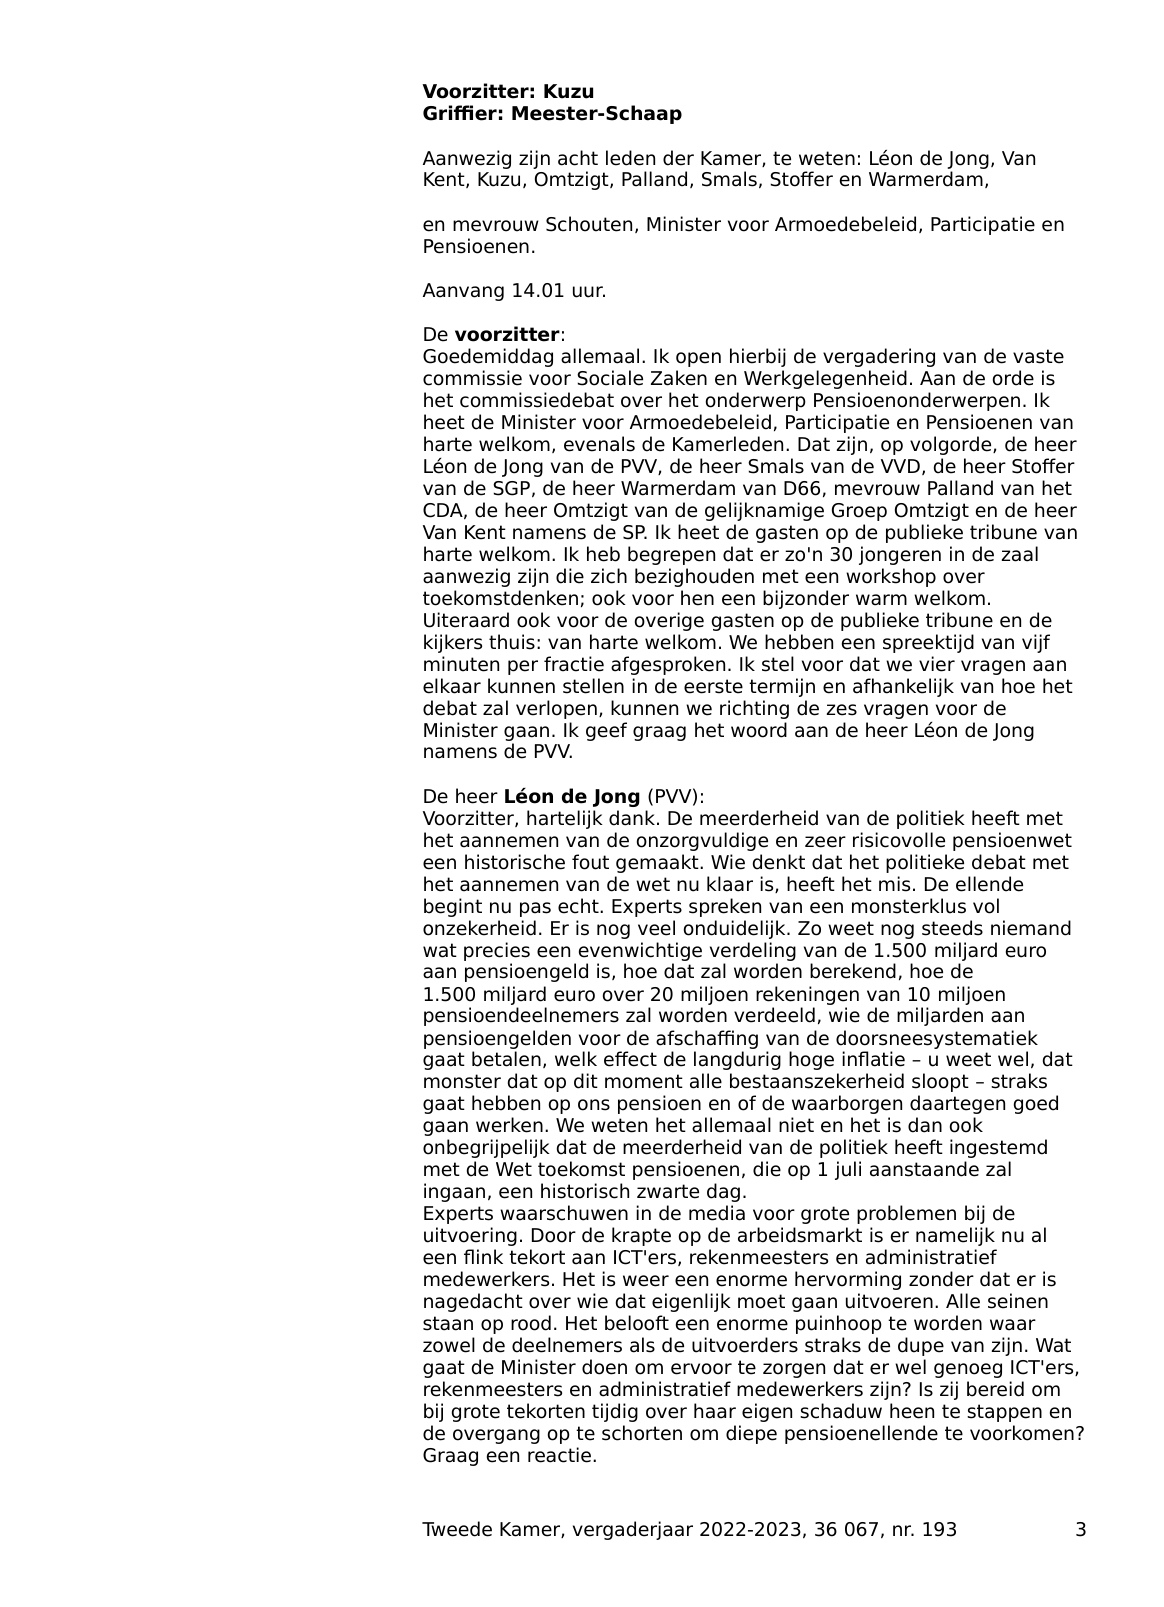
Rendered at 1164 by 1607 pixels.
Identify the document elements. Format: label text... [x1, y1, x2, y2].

text Aanwezig zijn acht leden der Kamer, te weten: Léon de Jong, Van Kent, Kuzu, Omtzigt, Palland, Smals, Stoffer en Warmerdam, [422, 147, 1087, 191]
text en mevrouw Schouten, Minister voor Armoedebeleid, Participatie en Pensioenen. [422, 213, 1087, 257]
text Experts waarschuwen in de media voor grote problemen bij de uitvoering. Door de krapte op de arbeidsmarkt is er namelijk nu al een flink tekort aan ICT'ers, rekenmeesters en administratief medewerkers. Het is weer een enorme hervorming zonder dat er is nagedacht over wie dat eigenlijk moet gaan uitvoeren. Alle seinen staan op rood. Het belooft een enorme puinhoop te worden waar zowel de deelnemers als de uitvoerders straks de dupe van zijn. Wat gaat de Minister doen om ervoor te zorgen dat er wel genoeg ICT'ers, rekenmeesters en administratief medewerkers zijn? Is zij bereid om bij grote tekorten tijdig over haar eigen schaduw heen te stappen en de overgang op te schorten om diepe pensioenellende te voorkomen? Graag een reactie. [422, 1203, 1087, 1467]
text Aanvang 14.01 uur. [422, 280, 1087, 302]
text Voorzitter: Kuzu [422, 81, 1087, 103]
text Goedemiddag allemaal. Ik open hierbij de vergadering van de vaste commissie voor Sociale Zaken en Werkgelegenheid. Aan de orde is het commissiedebat over het onderwerp Pensioenonderwerpen. Ik heet de Minister voor Armoedebeleid, Participatie en Pensioenen van harte welkom, evenals de Kamerleden. Dat zijn, op volgorde, de heer Léon de Jong van de PVV, de heer Smals van de VVD, de heer Stoffer van de SGP, de heer Warmerdam van D66, mevrouw Palland van het CDA, de heer Omtzigt van de gelijknamige Groep Omtzigt en de heer Van Kent namens de SP. Ik heet de gasten op de publieke tribune van harte welkom. Ik heb begrepen dat er zo'n 30 jongeren in de zaal aanwezig zijn die zich bezighouden met een workshop over toekomstdenken; ook voor hen een bijzonder warm welkom. Uiteraard ook voor de overige gasten op de publieke tribune en de kijkers thuis: van harte welkom. We hebben een spreektijd van vijf minuten per fractie afgesproken. Ik stel voor dat we vier vragen aan elkaar kunnen stellen in de eerste termijn en afhankelijk van hoe het debat zal verlopen, kunnen we richting de zes vragen voor de Minister gaan. Ik geef graag het woord aan de heer Léon de Jong namens de PVV. [422, 346, 1087, 763]
text De heer Léon de Jong (PVV): [422, 786, 1087, 808]
text Griffier: Meester-Schaap [422, 103, 1087, 125]
text Voorzitter, hartelijk dank. De meerderheid van de politiek heeft met het aannemen van de onzorgvuldige en zeer risicovolle pensioenwet een historische fout gemaakt. Wie denkt dat het politieke debat met het aannemen van de wet nu klaar is, heeft het mis. De ellende begint nu pas echt. Experts spreken van een monsterklus vol onzekerheid. Er is nog veel onduidelijk. Zo weet nog steeds niemand wat precies een evenwichtige verdeling van de 1.500 miljard euro aan pensioengeld is, hoe dat zal worden berekend, hoe de 1.500 miljard euro over 20 miljoen rekeningen van 10 miljoen pensioendeelnemers zal worden verdeeld, wie de miljarden aan pensioengelden voor de afschaffing van de doorsneesystematiek gaat betalen, welk effect de langdurig hoge inflatie – u weet wel, dat monster dat op dit moment alle bestaanszekerheid sloopt – straks gaat hebben op ons pensioen en of de waarborgen daartegen goed gaan werken. We weten het allemaal niet en het is dan ook onbegrijpelijk dat de meerderheid van de politiek heeft ingestemd met de Wet toekomst pensioenen, die op 1 juli aanstaande zal ingaan, een historisch zwarte dag. [422, 808, 1087, 1203]
text De voorzitter: [422, 324, 1087, 346]
